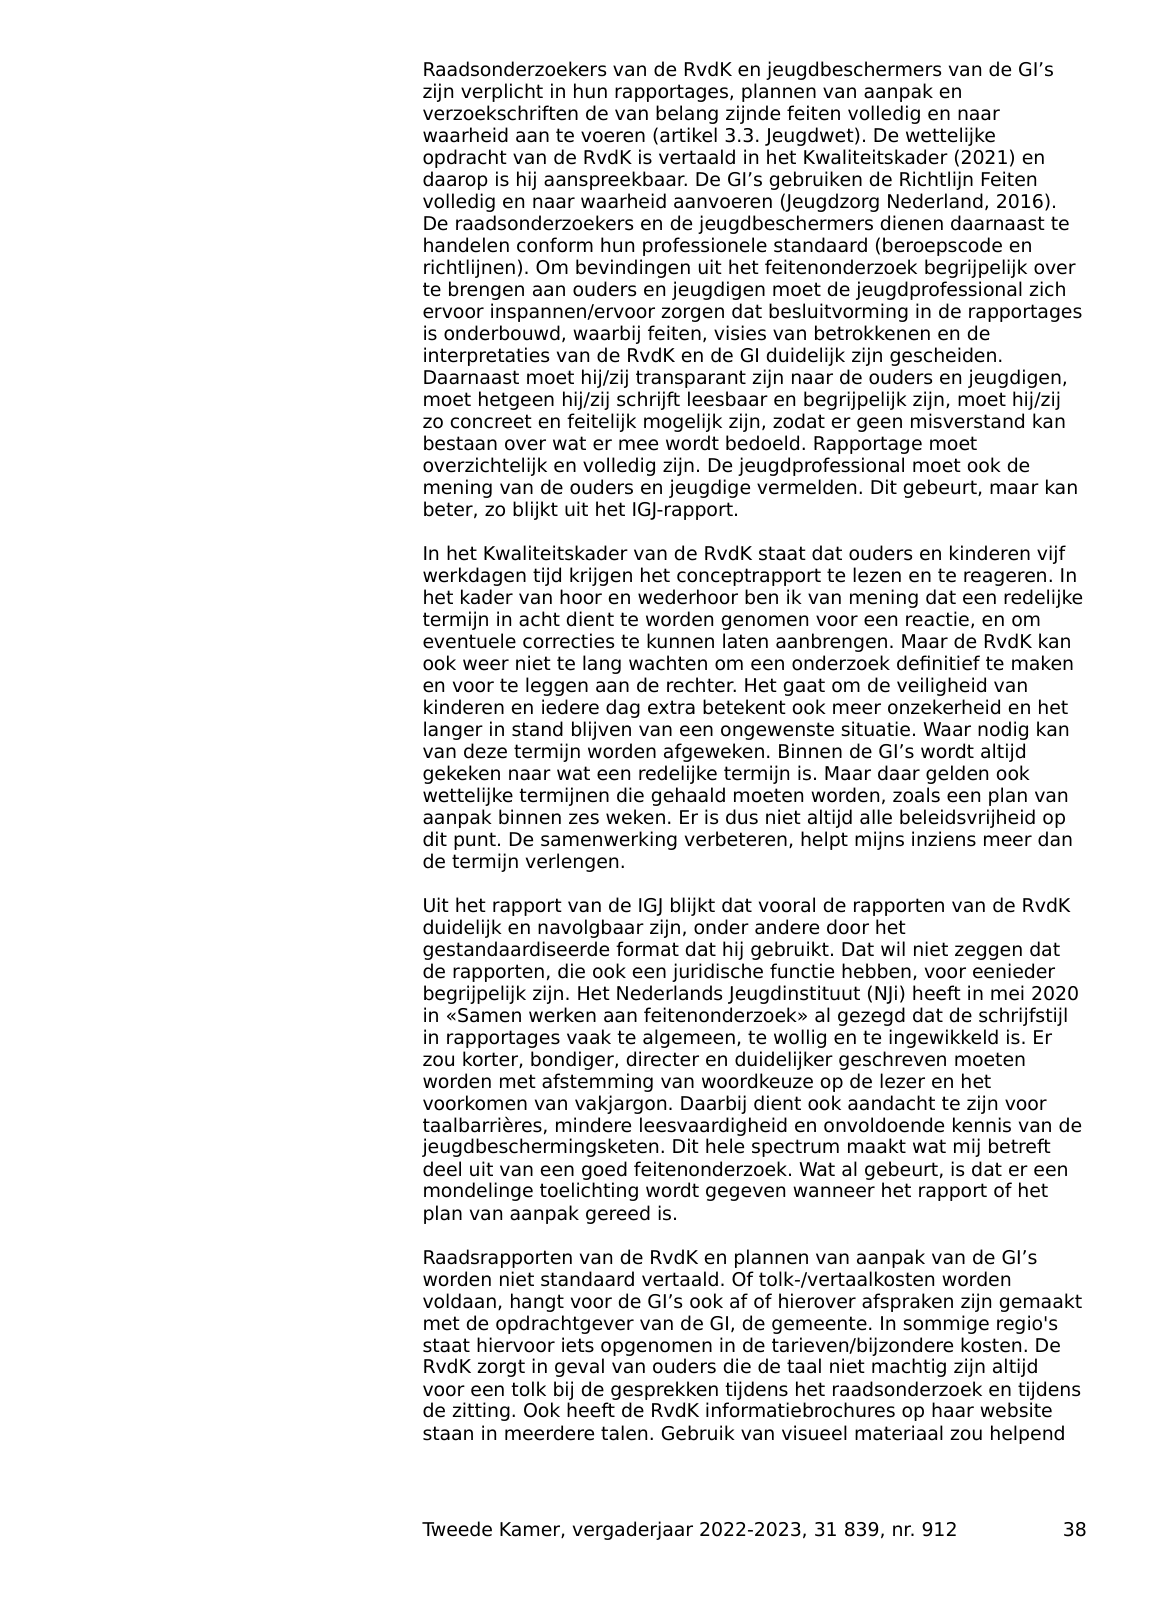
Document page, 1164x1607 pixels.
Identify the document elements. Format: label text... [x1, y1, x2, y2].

text Raadsrapporten van de RvdK en plannen van aanpak van de GI’s worden niet standaard vertaald. Of tolk-/vertaalkosten worden voldaan, hangt voor de GI’s ook af of hierover afspraken zijn gemaakt met de opdrachtgever van de GI, de gemeente. In sommige regio's staat hiervoor iets opgenomen in de tarieven/bijzondere kosten. De RvdK zorgt in geval van ouders die de taal niet machtig zijn altijd voor een tolk bij de gesprekken tijdens het raadsonderzoek en tijdens de zitting. Ook heeft de RvdK informatiebrochures op haar website staan in meerdere talen. Gebruik van visueel materiaal zou helpend [422, 1247, 1087, 1444]
text In het Kwaliteitskader van de RvdK staat dat ouders en kinderen vijf werkdagen tijd krijgen het conceptrapport te lezen en te reageren. In het kader van hoor en wederhoor ben ik van mening dat een redelijke termijn in acht dient te worden genomen voor een reactie, en om eventuele correcties te kunnen laten aanbrengen. Maar de RvdK kan ook weer niet te lang wachten om een onderzoek definitief te maken en voor te leggen aan de rechter. Het gaat om de veiligheid van kinderen en iedere dag extra betekent ook meer onzekerheid en het langer in stand blijven van een ongewenste situatie. Waar nodig kan van deze termijn worden afgeweken. Binnen de GI’s wordt altijd gekeken naar wat een redelijke termijn is. Maar daar gelden ook wettelijke termijnen die gehaald moeten worden, zoals een plan van aanpak binnen zes weken. Er is dus niet altijd alle beleidsvrijheid op dit punt. De samenwerking verbeteren, helpt mijns inziens meer dan de termijn verlengen. [422, 543, 1087, 872]
text Raadsonderzoekers van de RvdK en jeugdbeschermers van de GI’s zijn verplicht in hun rapportages, plannen van aanpak en verzoekschriften de van belang zijnde feiten volledig en naar waarheid aan te voeren (artikel 3.3. Jeugdwet). De wettelijke opdracht van de RvdK is vertaald in het Kwaliteitskader (2021) en daarop is hij aanspreekbaar. De GI’s gebruiken de Richtlijn Feiten volledig en naar waarheid aanvoeren (Jeugdzorg Nederland, 2016). De raadsonderzoekers en de jeugdbeschermers dienen daarnaast te handelen conform hun professionele standaard (beroepscode en richtlijnen). Om bevindingen uit het feitenonderzoek begrijpelijk over te brengen aan ouders en jeugdigen moet de jeugdprofessional zich ervoor inspannen/ervoor zorgen dat besluitvorming in de rapportages is onderbouwd, waarbij feiten, visies van betrokkenen en de interpretaties van de RvdK en de GI duidelijk zijn gescheiden. Daarnaast moet hij/zij transparant zijn naar de ouders en jeugdigen, moet hetgeen hij/zij schrijft leesbaar en begrijpelijk zijn, moet hij/zij zo concreet en feitelijk mogelijk zijn, zodat er geen misverstand kan bestaan over wat er mee wordt bedoeld. Rapportage moet overzichtelijk en volledig zijn. De jeugdprofessional moet ook de mening van de ouders en jeugdige vermelden. Dit gebeurt, maar kan beter, zo blijkt uit het IGJ-rapport. [422, 59, 1087, 521]
text Uit het rapport van de IGJ blijkt dat vooral de rapporten van de RvdK duidelijk en navolgbaar zijn, onder andere door het gestandaardiseerde format dat hij gebruikt. Dat wil niet zeggen dat de rapporten, die ook een juridische functie hebben, voor eenieder begrijpelijk zijn. Het Nederlands Jeugdinstituut (NJi) heeft in mei 2020 in «Samen werken aan feitenonderzoek» al gezegd dat de schrijfstijl in rapportages vaak te algemeen, te wollig en te ingewikkeld is. Er zou korter, bondiger, directer en duidelijker geschreven moeten worden met afstemming van woordkeuze op de lezer en het voorkomen van vakjargon. Daarbij dient ook aandacht te zijn voor taalbarrières, mindere leesvaardigheid en onvoldoende kennis van de jeugdbeschermingsketen. Dit hele spectrum maakt wat mij betreft deel uit van een goed feitenonderzoek. Wat al gebeurt, is dat er een mondelinge toelichting wordt gegeven wanneer het rapport of het plan van aanpak gereed is. [422, 895, 1087, 1224]
